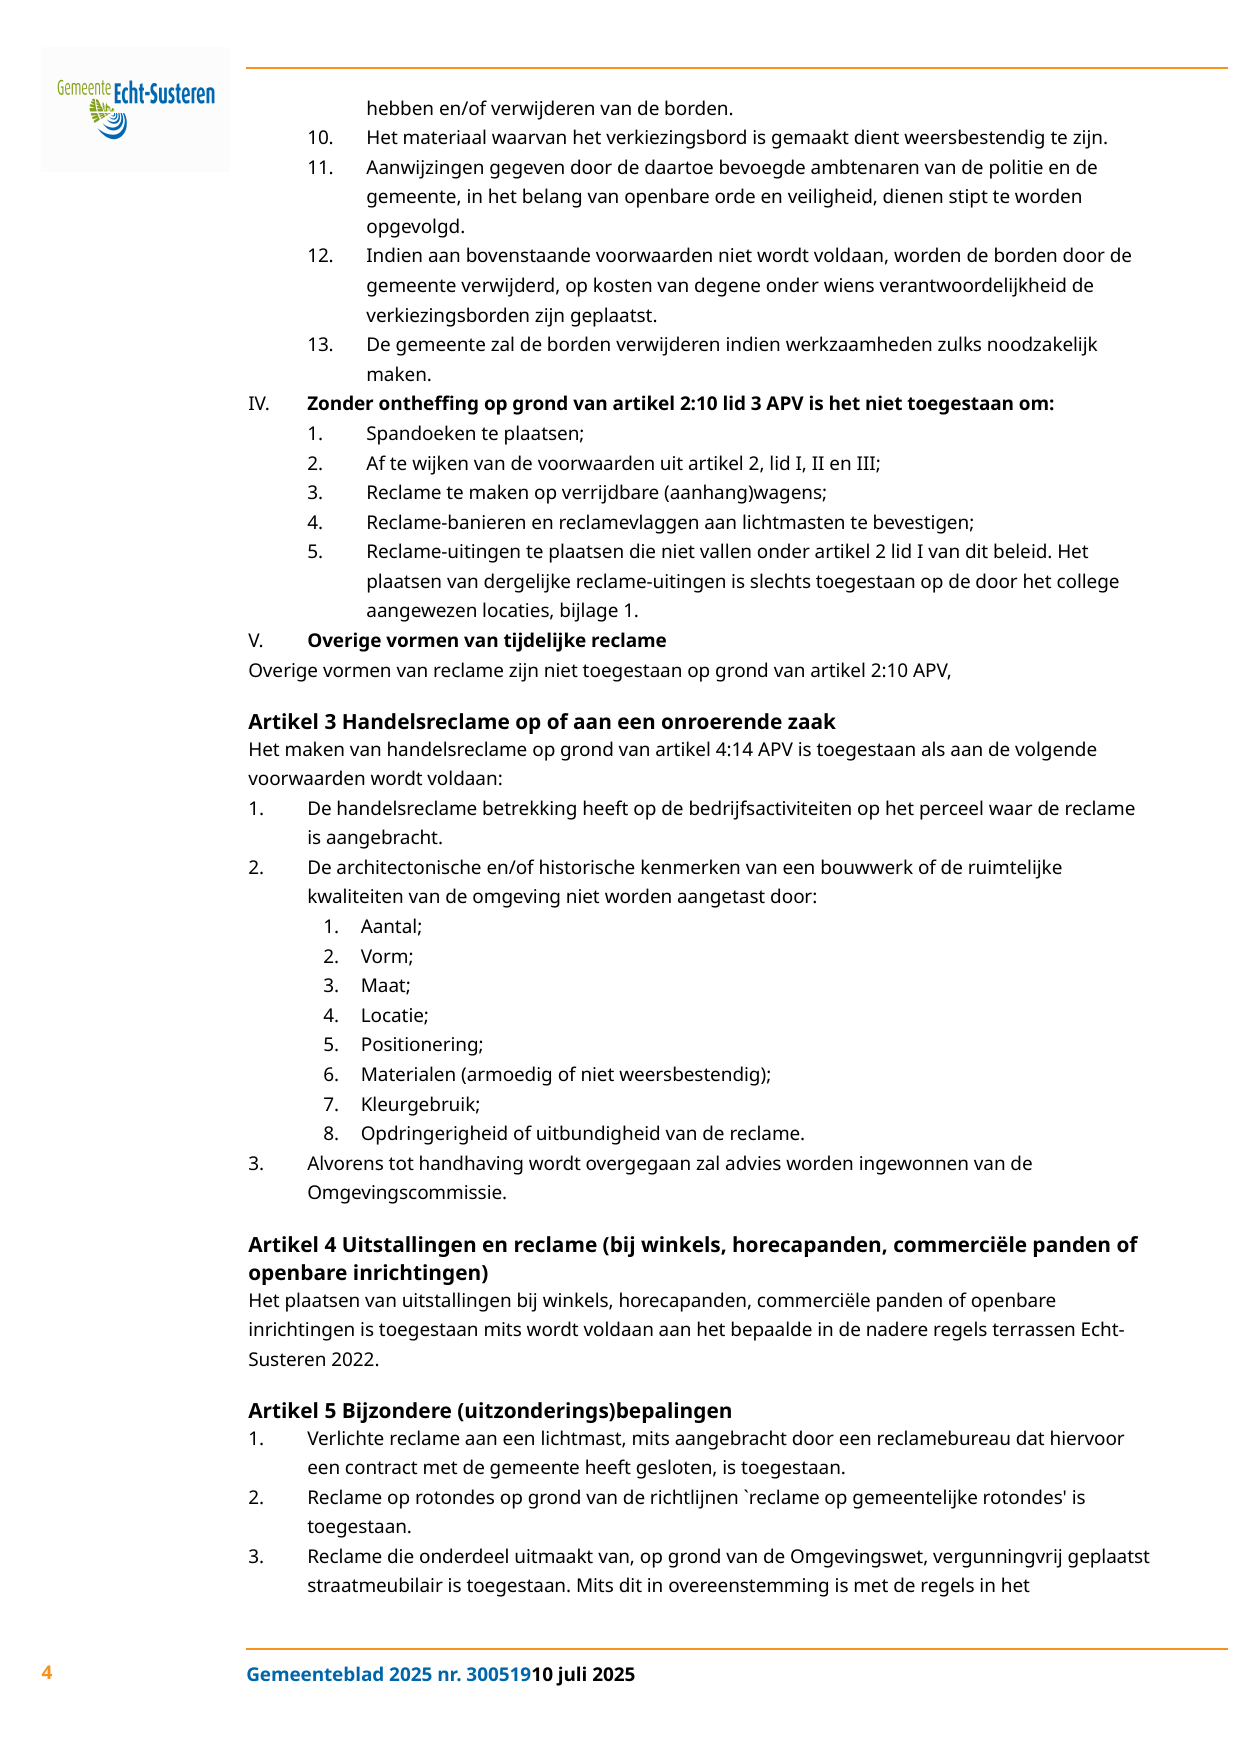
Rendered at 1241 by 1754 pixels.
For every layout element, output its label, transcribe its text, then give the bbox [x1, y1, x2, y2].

list Overige vormen van tijdelijke reclame [248, 627, 1152, 653]
text Artikel 4 Uitstallingen en reclame (bij winkels, horecapanden, commerciële panden of openbare inrichtingen) [248, 1230, 1152, 1287]
list Positionering; [323, 1032, 1152, 1057]
list Reclame op rotondes op grond van de richtlijnen `reclame op gemeentelijke rotondes' is toegestaan. [248, 1484, 1152, 1539]
text Artikel 3 Handelsreclame op of aan een onroerende zaak [248, 707, 1152, 736]
list Reclame te maken op verrijdbare (aanhang)wagens; [307, 479, 1152, 505]
list Zonder ontheffing op grond van artikel 2:10 lid 3 APV is het niet toegestaan om: [248, 391, 1152, 416]
list Opdringerigheid of uitbundigheid van de reclame. [323, 1120, 1152, 1146]
list Aanwijzingen gegeven door de daartoe bevoegde ambtenaren van de politie en de gemeente, in het belang van openbare orde en veiligheid, dienen stipt te worden opgevolgd. [307, 154, 1152, 239]
list De handelsreclame betrekking heeft op de bedrijfsactiviteiten op het perceel waar de reclame is aangebracht. [248, 795, 1152, 850]
list Locatie; [323, 1002, 1152, 1028]
list Kleurgebruik; [323, 1091, 1152, 1116]
list Alvorens tot handhaving wordt overgegaan zal advies worden ingewonnen van de Omgevingscommissie. [248, 1150, 1152, 1205]
list De gemeente zal de borden verwijderen indien werkzaamheden zulks noodzakelijk maken. [307, 331, 1152, 387]
list Vorm; [323, 943, 1152, 968]
picture [41, 47, 231, 172]
list Reclame die onderdeel uitmaakt van, op grond van de Omgevingswet, vergunningvrij geplaatst straatmeubilair is toegestaan. Mits dit in overeenstemming is met de regels in het [248, 1543, 1152, 1598]
list Indien aan bovenstaande voorwaarden niet wordt voldaan, worden de borden door de gemeente verwijderd, op kosten van degene onder wiens verantwoordelijkheid de verkiezingsborden zijn geplaatst. [307, 243, 1152, 328]
list Materialen (armoedig of niet weersbestendig); [323, 1061, 1152, 1087]
list Het materiaal waarvan het verkiezingsbord is gemaakt dient weersbestendig te zijn. [307, 124, 1152, 150]
text Het plaatsen van uitstallingen bij winkels, horecapanden, commerciële panden of openbare inrichtingen is toegestaan mits wordt voldaan aan het bepaalde in de nadere regels terrassen Echt-Susteren 2022. [248, 1287, 1152, 1372]
list Maat; [323, 972, 1152, 998]
list De architectonische en/of historische kenmerken van een bouwwerk of de ruimtelijke kwaliteiten van de omgeving niet worden aangetast door: [248, 854, 1152, 909]
list Spandoeken te plaatsen; [307, 420, 1152, 446]
text Overige vormen van reclame zijn niet toegestaan op grond van artikel 2:10 APV, [248, 657, 1152, 683]
list Reclame-uitingen te plaatsen die niet vallen onder artikel 2 lid I van dit beleid. Het plaatsen van dergelijke reclame-uitingen is slechts toegestaan op de door het college aangewezen locaties, bijlage 1. [307, 538, 1152, 623]
list hebben en/of verwijderen van de borden. [307, 95, 1152, 121]
list Verlichte reclame aan een lichtmast, mits aangebracht door een reclamebureau dat hiervoor een contract met de gemeente heeft gesloten, is toegestaan. [248, 1425, 1152, 1480]
text Artikel 5 Bijzondere (uitzonderings)bepalingen [248, 1396, 1152, 1425]
list Reclame-banieren en reclamevlaggen aan lichtmasten te bevestigen; [307, 509, 1152, 535]
list Af te wijken van de voorwaarden uit artikel 2, lid I, II en III; [307, 450, 1152, 476]
list Aantal; [323, 913, 1152, 939]
text Het maken van handelsreclame op grond van artikel 4:14 APV is toegestaan als aan de volgende voorwaarden wordt voldaan: [248, 736, 1152, 791]
